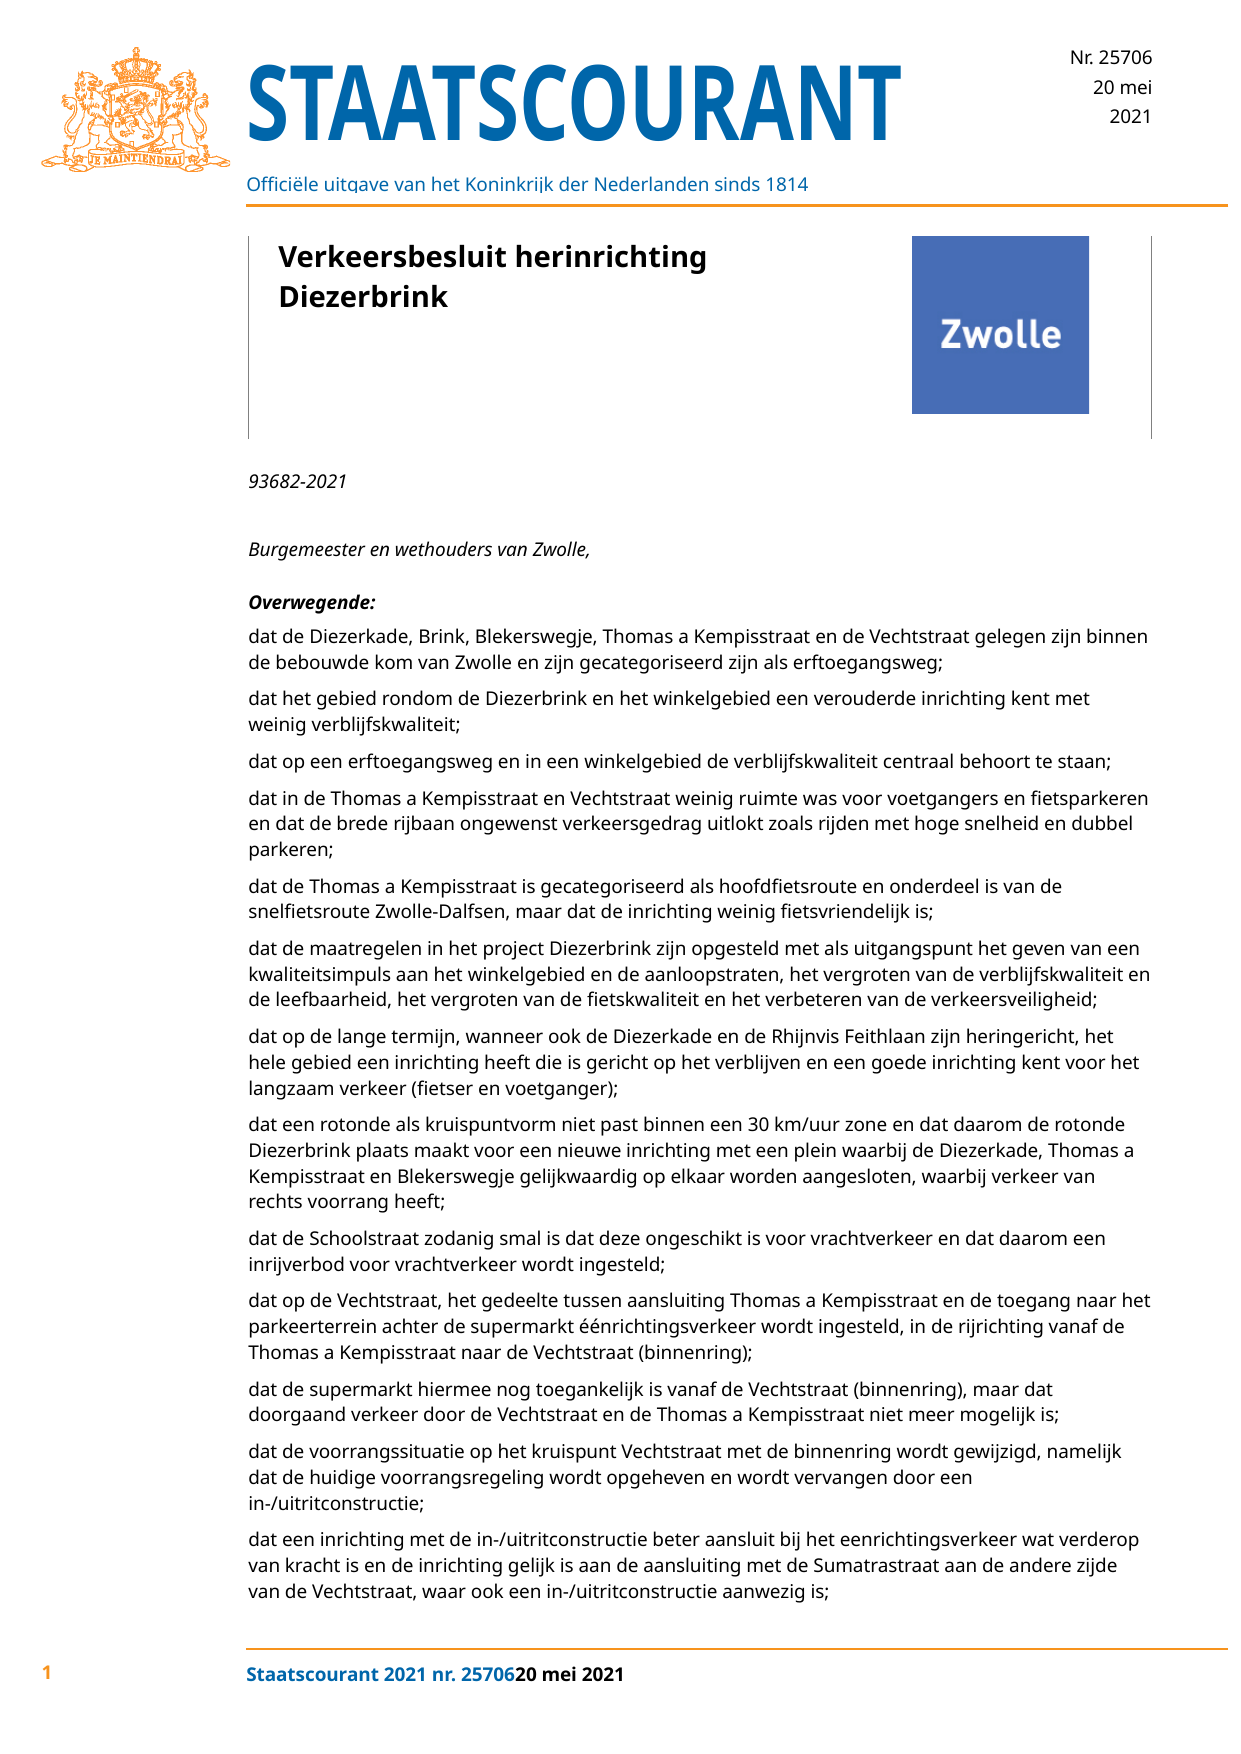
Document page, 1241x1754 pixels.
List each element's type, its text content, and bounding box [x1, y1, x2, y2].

picture [912, 236, 1090, 414]
text dat een inrichting met de in-/uitritconstructie beter aansluit bij het eenrichtingsverkeer wat verderop van kracht is en de inrichting gelijk is aan de aansluiting met de Sumatrastraat aan de andere zijde van de Vechtstraat, waar ook een in-/uitritconstructie aanwezig is; [248, 1526, 1152, 1603]
text dat in de Thomas a Kempisstraat en Vechtstraat weinig ruimte was voor voetgangers en fietsparkeren en dat de brede rijbaan ongewenst verkeersgedrag uitlokt zoals rijden met hoge snelheid en dubbel parkeren; [248, 785, 1152, 862]
table_header [850, 414, 1151, 439]
text dat de supermarkt hiermee nog toegankelijk is vanaf de Vechtstraat (binnenring), maar dat doorgaand verkeer door de Vechtstraat en de Thomas a Kempisstraat niet meer mogelijk is; [248, 1376, 1152, 1427]
text 93682-2021 [248, 469, 1152, 494]
text dat de Thomas a Kempisstraat is gecategoriseerd als hoofdfietsroute en onderdeel is van de snelfietsroute Zwolle-Dalfsen, maar dat de inrichting weinig fietsvriendelijk is; [248, 873, 1152, 924]
text dat op de Vechtstraat, het gedeelte tussen aansluiting Thomas a Kempisstraat en de toegang naar het parkeerterrein achter de supermarkt éénrichtingsverkeer wordt ingesteld, in de rijrichting vanaf de Thomas a Kempisstraat naar de Vechtstraat (binnenring); [248, 1288, 1152, 1365]
picture [41, 47, 231, 172]
text dat op de lange termijn, wanneer ook de Diezerkade en de Rhijnvis Feithlaan zijn heringericht, het hele gebied een inrichting heeft die is gericht op het verblijven en een goede inrichting kent voor het langzaam verkeer (fietser en voetganger); [248, 1023, 1152, 1101]
text dat de maatregelen in het project Diezerbrink zijn opgesteld met als uitgangspunt het geven van een kwaliteitsimpuls aan het winkelgebied en de aanloopstraten, het vergroten van de verblijfskwaliteit en de leefbaarheid, het vergroten van de fietskwaliteit en het verbeteren van de verkeersveiligheid; [248, 935, 1152, 1012]
table_header Verkeersbesluit herinrichting Diezerbrink [249, 236, 850, 439]
table_header [1090, 236, 1151, 413]
text dat het gebied rondom de Diezerbrink en het winkelgebied een verouderde inrichting kent met weinig verblijfskwaliteit; [248, 686, 1152, 737]
text dat de voorrangssituatie op het kruispunt Vechtstraat met de binnenring wordt gewijzigd, namelijk dat de huidige voorrangsregeling wordt opgeheven en wordt vervangen door een in-/uitritconstructie; [248, 1438, 1152, 1515]
table_header [850, 236, 912, 413]
text dat de Diezerkade, Brink, Blekerswegje, Thomas a Kempisstraat en de Vechtstraat gelegen zijn binnen de bebouwde kom van Zwolle en zijn gecategoriseerd zijn als erftoegangsweg; [248, 623, 1152, 675]
text Overwegende: [248, 589, 1152, 615]
text dat op een erftoegangsweg en in een winkelgebied de verblijfskwaliteit centraal behoort te staan; [248, 748, 1152, 774]
text Burgemeester en wethouders van Zwolle, [248, 536, 1152, 562]
text dat een rotonde als kruispuntvorm niet past binnen een 30 km/uur zone en dat daarom de rotonde Diezerbrink plaats maakt voor een nieuwe inrichting met een plein waarbij de Diezerkade, Thomas a Kempisstraat en Blekerswegje gelijkwaardig op elkaar worden aangesloten, waarbij verkeer van rechts voorrang heeft; [248, 1111, 1152, 1214]
text dat de Schoolstraat zodanig smal is dat deze ongeschikt is voor vrachtverkeer en dat daarom een inrijverbod voor vrachtverkeer wordt ingesteld; [248, 1225, 1152, 1277]
